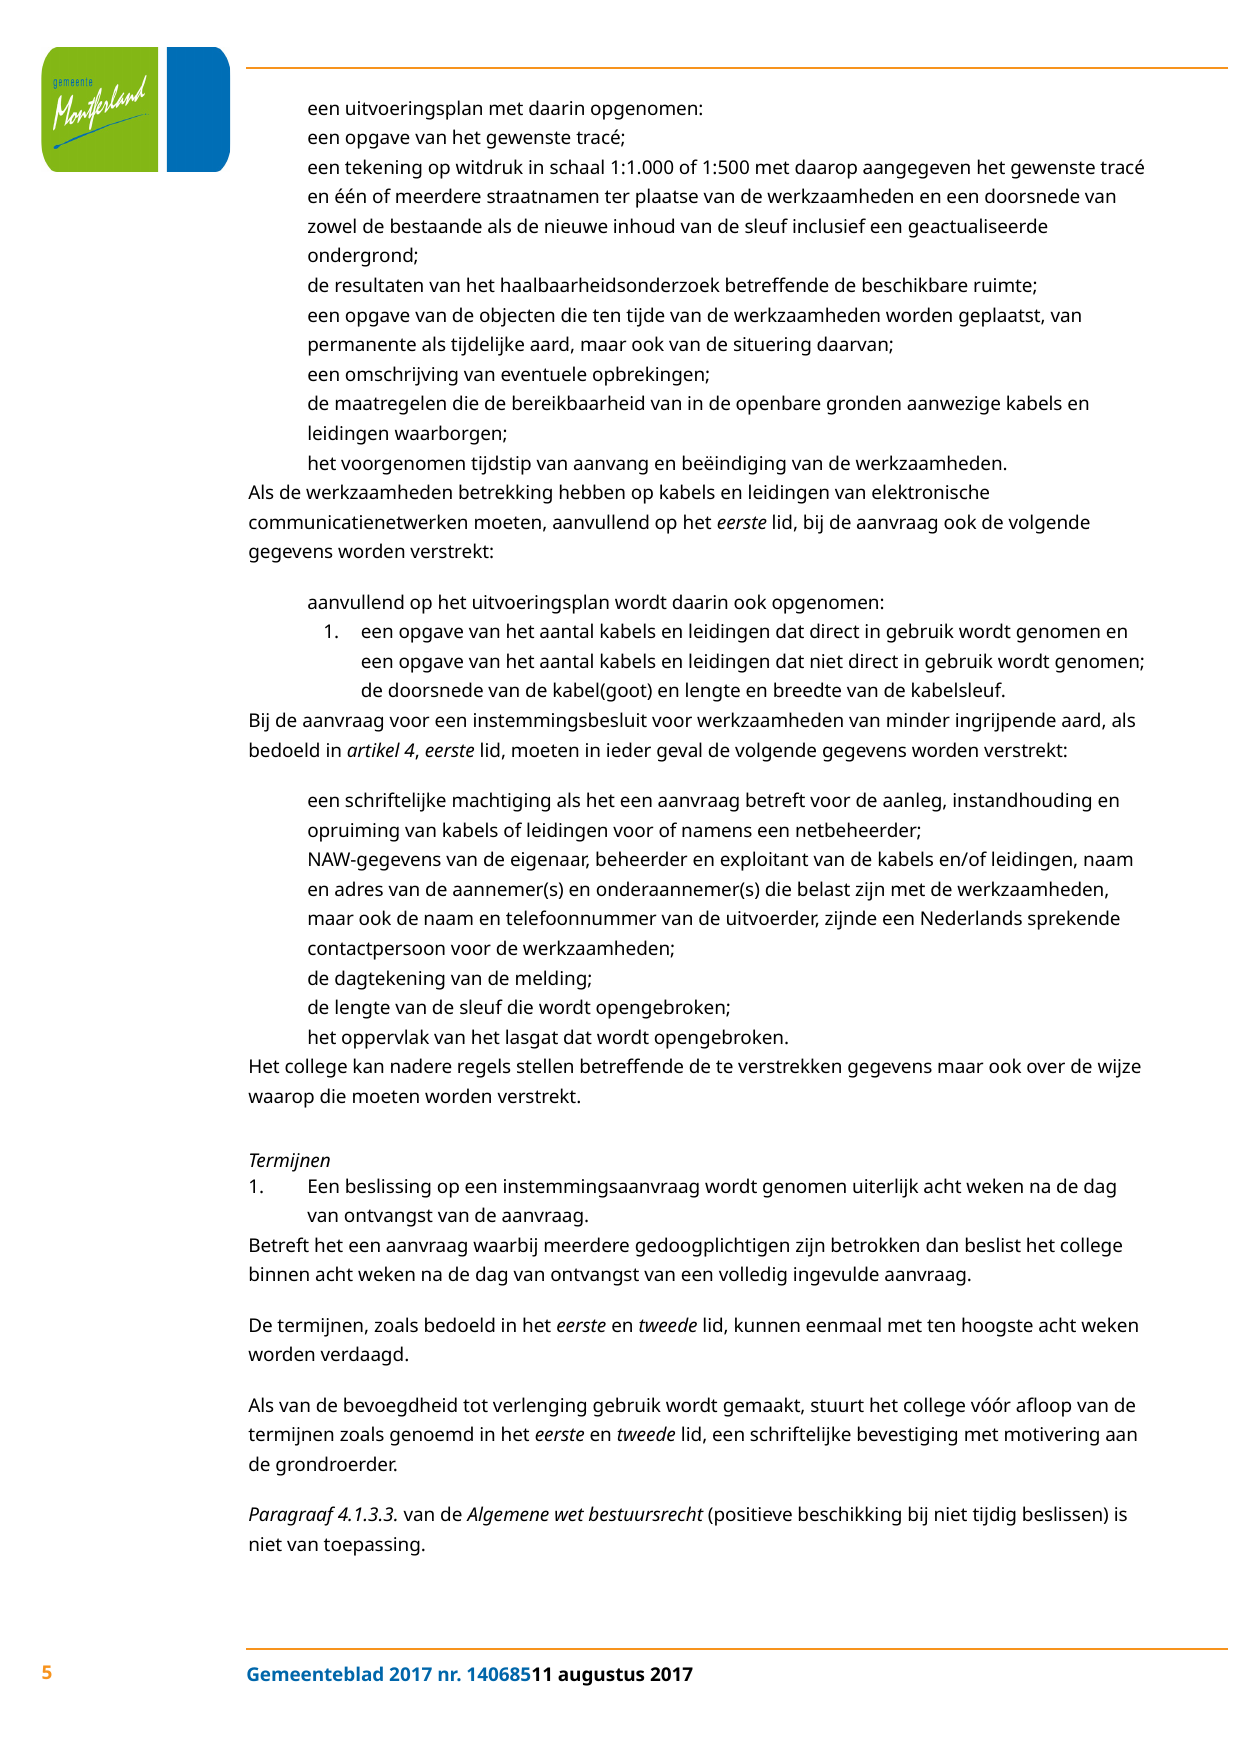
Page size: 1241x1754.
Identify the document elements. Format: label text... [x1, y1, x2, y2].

list het voorgenomen tijdstip van aanvang en beëindiging van de werkzaamheden. [248, 450, 1152, 476]
text Paragraaf 4.1.3.3. van de Algemene wet bestuursrecht (positieve beschikking bij niet tijdig beslissen) is niet van toepassing. [248, 1502, 1152, 1557]
list de resultaten van het haalbaarheidsonderzoek betreffende de beschikbare ruimte; [248, 272, 1152, 298]
text Als van de bevoegdheid tot verlenging gebruik wordt gemaakt, stuurt het college vóór afloop van de termijnen zoals genoemd in het eerste en tweede lid, een schriftelijke bevestiging met motivering aan de grondroerder. [248, 1392, 1152, 1477]
list aanvullend op het uitvoeringsplan wordt daarin ook opgenomen: [248, 589, 1152, 615]
list het oppervlak van het lasgat dat wordt opengebroken. [248, 1024, 1152, 1050]
list een tekening op witdruk in schaal 1:1.000 of 1:500 met daarop aangegeven het gewenste tracé en één of meerdere straatnamen ter plaatse van de werkzaamheden en een doorsnede van zowel de bestaande als de nieuwe inhoud van de sleuf inclusief een geactualiseerde ondergrond; [248, 154, 1152, 268]
list de lengte van de sleuf die wordt opengebroken; [248, 994, 1152, 1020]
text De termijnen, zoals bedoeld in het eerste en tweede lid, kunnen eenmaal met ten hoogste acht weken worden verdaagd. [248, 1312, 1152, 1367]
list een omschrijving van eventuele opbrekingen; [248, 361, 1152, 387]
text Bij de aanvraag voor een instemmingsbesluit voor werkzaamheden van minder ingrijpende aard, als bedoeld in artikel 4, eerste lid, moeten in ieder geval de volgende gegevens worden verstrekt: [248, 707, 1152, 763]
list een opgave van het gewenste tracé; [248, 124, 1152, 150]
picture [41, 47, 231, 172]
list een opgave van de objecten die ten tijde van de werkzaamheden worden geplaatst, van permanente als tijdelijke aard, maar ook van de situering daarvan; [248, 302, 1152, 357]
text Termijnen [248, 1147, 1152, 1173]
text Het college kan nadere regels stellen betreffende de te verstrekken gegevens maar ook over de wijze waarop die moeten worden verstrekt. [248, 1053, 1152, 1109]
text Betreft het een aanvraag waarbij meerdere gedoogplichtigen zijn betrokken dan beslist het college binnen acht weken na de dag van ontvangst van een volledig ingevulde aanvraag. [248, 1232, 1152, 1287]
list NAW-gegevens van de eigenaar, beheerder en exploitant van de kabels en/of leidingen, naam en adres van de aannemer(s) en onderaannemer(s) die belast zijn met de werkzaamheden, maar ook de naam en telefoonnummer van de uitvoerder, zijnde een Nederlands sprekende contactpersoon voor de werkzaamheden; [248, 846, 1152, 961]
list een opgave van het aantal kabels en leidingen dat direct in gebruik wordt genomen en een opgave van het aantal kabels en leidingen dat niet direct in gebruik wordt genomen; [323, 618, 1152, 674]
list de maatregelen die de bereikbaarheid van in de openbare gronden aanwezige kabels en leidingen waarborgen; [248, 391, 1152, 446]
list de dagtekening van de melding; [248, 965, 1152, 991]
text Als de werkzaamheden betrekking hebben op kabels en leidingen van elektronische communicatienetwerken moeten, aanvullend op het eerste lid, bij de aanvraag ook de volgende gegevens worden verstrekt: [248, 479, 1152, 564]
list een uitvoeringsplan met daarin opgenomen: [248, 95, 1152, 121]
list Een beslissing op een instemmingsaanvraag wordt genomen uiterlijk acht weken na de dag van ontvangst van de aanvraag. [248, 1173, 1152, 1228]
list de doorsnede van de kabel(goot) en lengte en breedte van de kabelsleuf. [323, 678, 1152, 703]
list een schriftelijke machtiging als het een aanvraag betreft voor de aanleg, instandhouding en opruiming van kabels of leidingen voor of namens een netbeheerder; [248, 787, 1152, 843]
